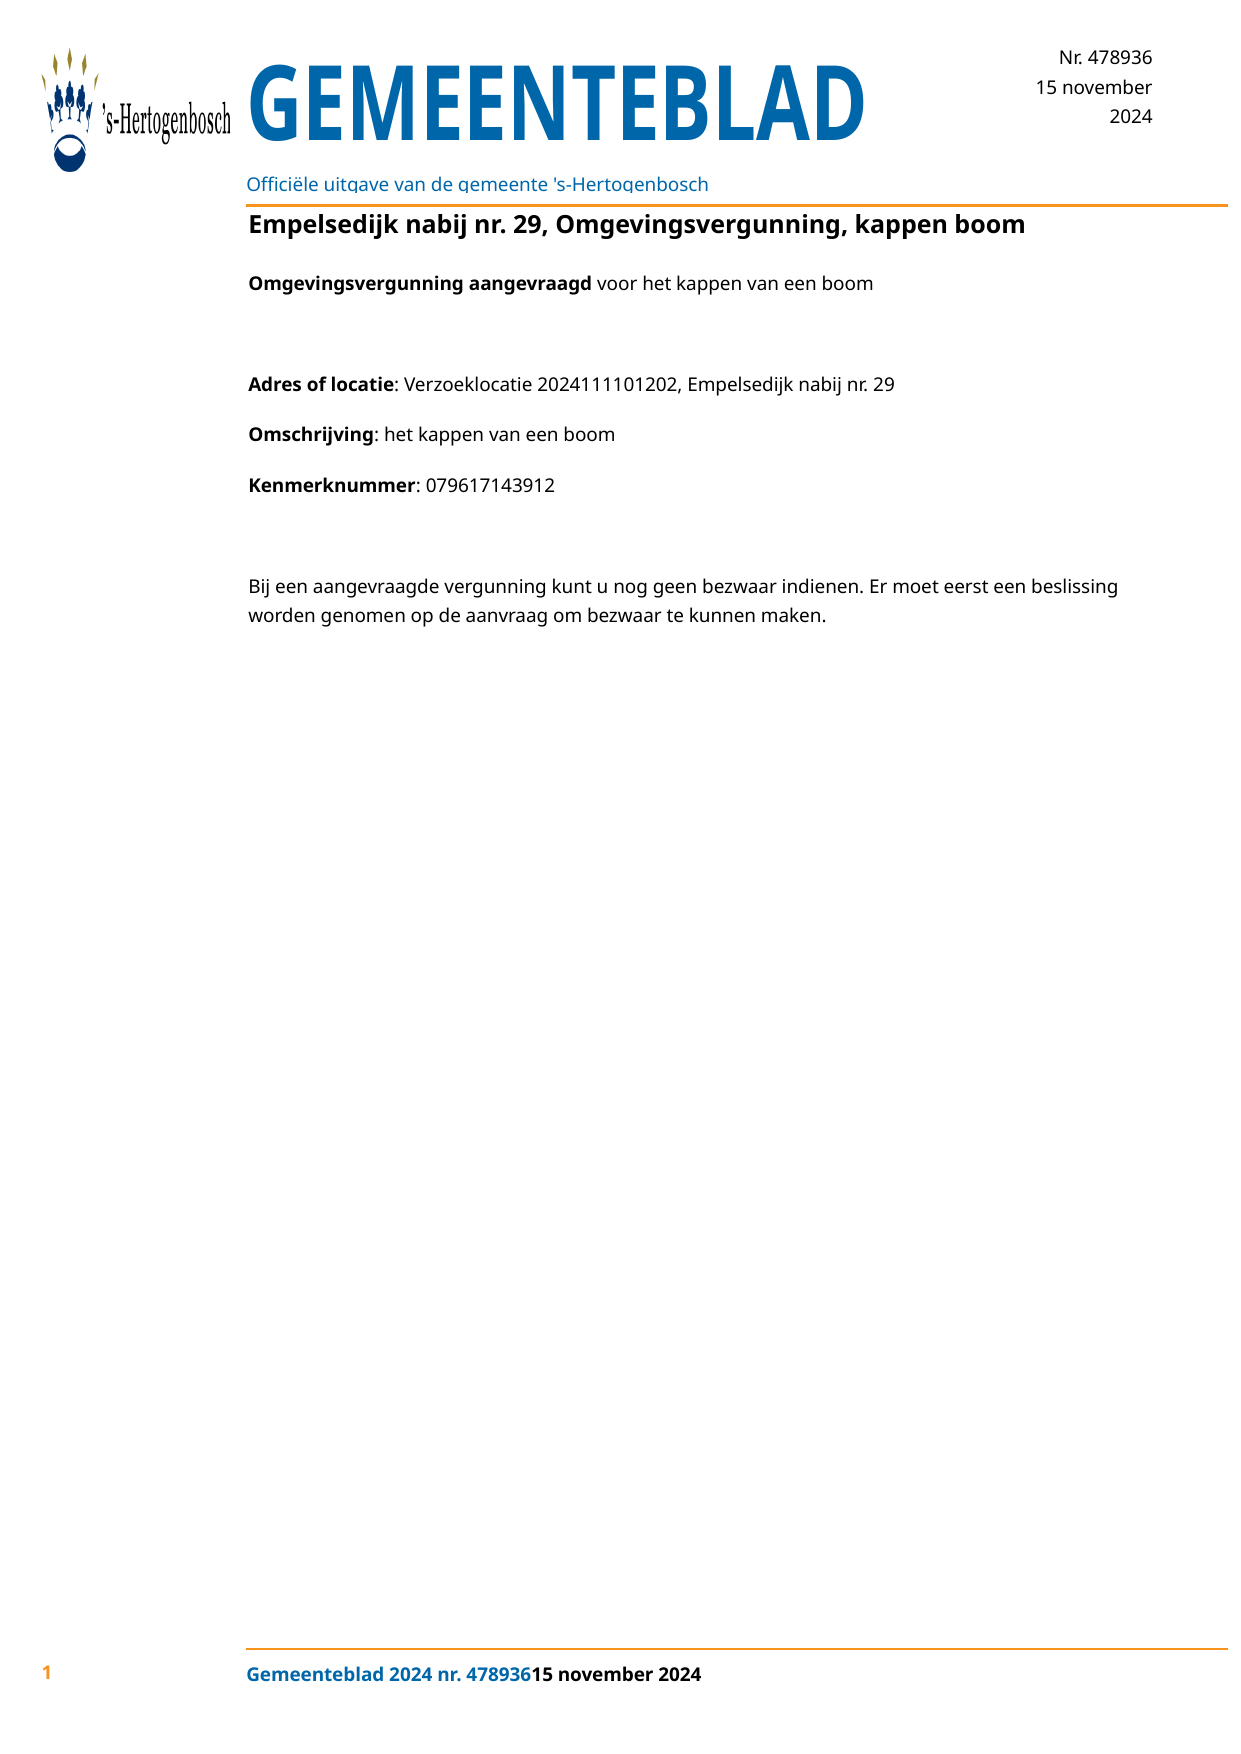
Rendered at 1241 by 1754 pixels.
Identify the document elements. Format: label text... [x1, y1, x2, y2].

text Adres of locatie: Verzoeklocatie 2024111101202, Empelsedijk nabij nr. 29 [248, 371, 1152, 397]
text Omgevingsvergunning aangevraagd voor het kappen van een boom [248, 270, 1152, 296]
picture [41, 47, 231, 172]
text Omschrijving: het kappen van een boom [248, 422, 1152, 447]
text Kenmerknummer: 079617143912 [248, 472, 1152, 498]
text Empelsedijk nabij nr. 29, Omgevingsvergunning, kappen boom [248, 207, 1152, 241]
text Bij een aangevraagde vergunning kunt u nog geen bezwaar indienen. Er moet eerst een beslissing worden genomen op de aanvraag om bezwaar te kunnen maken. [248, 573, 1152, 628]
